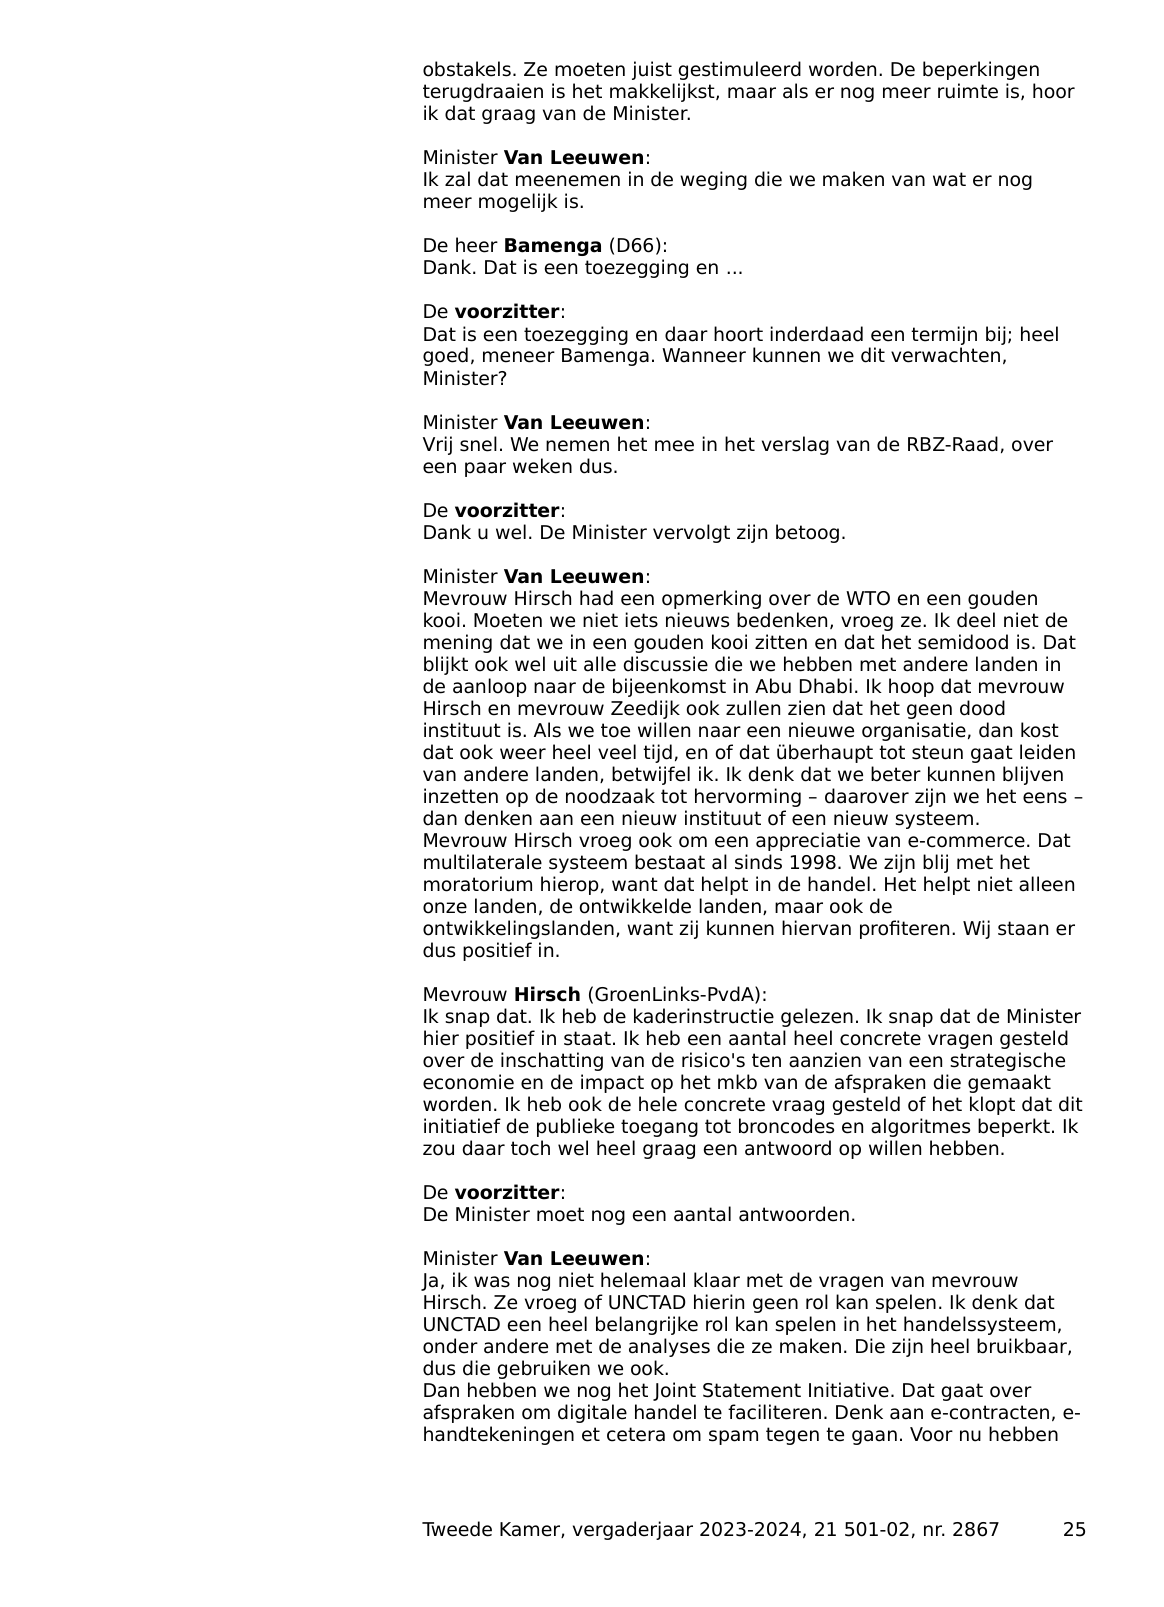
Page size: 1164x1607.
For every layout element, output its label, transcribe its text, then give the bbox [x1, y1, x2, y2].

text De heer Bamenga (D66): [422, 235, 1087, 257]
text Mevrouw Hirsch (GroenLinks-PvdA): [422, 984, 1087, 1006]
text Dat is een toezegging en daar hoort inderdaad een termijn bij; heel goed, meneer Bamenga. Wanneer kunnen we dit verwachten, Minister? [422, 323, 1087, 389]
text De voorzitter: [422, 500, 1087, 522]
text obstakels. Ze moeten juist gestimuleerd worden. De beperkingen terugdraaien is het makkelijkst, maar als er nog meer ruimte is, hoor ik dat graag van de Minister. [422, 59, 1087, 125]
text Minister Van Leeuwen: [422, 1248, 1087, 1270]
text De voorzitter: [422, 1182, 1087, 1204]
text Minister Van Leeuwen: [422, 566, 1087, 588]
text Mevrouw Hirsch had een opmerking over de WTO en een gouden kooi. Moeten we niet iets nieuws bedenken, vroeg ze. Ik deel niet de mening dat we in een gouden kooi zitten en dat het semidood is. Dat blijkt ook wel uit alle discussie die we hebben met andere landen in de aanloop naar de bijeenkomst in Abu Dhabi. Ik hoop dat mevrouw Hirsch en mevrouw Zeedijk ook zullen zien dat het geen dood instituut is. Als we toe willen naar een nieuwe organisatie, dan kost dat ook weer heel veel tijd, en of dat überhaupt tot steun gaat leiden van andere landen, betwijfel ik. Ik denk dat we beter kunnen blijven inzetten op de noodzaak tot hervorming – daarover zijn we het eens – dan denken aan een nieuw instituut of een nieuw systeem. [422, 588, 1087, 829]
text Vrij snel. We nemen het mee in het verslag van de RBZ-Raad, over een paar weken dus. [422, 433, 1087, 477]
text De Minister moet nog een aantal antwoorden. [422, 1204, 1087, 1226]
text Dan hebben we nog het Joint Statement Initiative. Dat gaat over afspraken om digitale handel te faciliteren. Denk aan e-contracten, e-handtekeningen et cetera om spam tegen te gaan. Voor nu hebben [422, 1380, 1087, 1446]
text Ik zal dat meenemen in de weging die we maken van wat er nog meer mogelijk is. [422, 169, 1087, 213]
text Minister Van Leeuwen: [422, 412, 1087, 433]
text Mevrouw Hirsch vroeg ook om een appreciatie van e-commerce. Dat multilaterale systeem bestaat al sinds 1998. We zijn blij met het moratorium hierop, want dat helpt in de handel. Het helpt niet alleen onze landen, de ontwikkelde landen, maar ook de ontwikkelingslanden, want zij kunnen hiervan profiteren. Wij staan er dus positief in. [422, 829, 1087, 961]
text De voorzitter: [422, 301, 1087, 323]
text Dank. Dat is een toezegging en ... [422, 257, 1087, 279]
text Ja, ik was nog niet helemaal klaar met de vragen van mevrouw Hirsch. Ze vroeg of UNCTAD hierin geen rol kan spelen. Ik denk dat UNCTAD een heel belangrijke rol kan spelen in het handelssysteem, onder andere met de analyses die ze maken. Die zijn heel bruikbaar, dus die gebruiken we ook. [422, 1270, 1087, 1380]
text Ik snap dat. Ik heb de kaderinstructie gelezen. Ik snap dat de Minister hier positief in staat. Ik heb een aantal heel concrete vragen gesteld over de inschatting van de risico's ten aanzien van een strategische economie en de impact op het mkb van de afspraken die gemaakt worden. Ik heb ook de hele concrete vraag gesteld of het klopt dat dit initiatief de publieke toegang tot broncodes en algoritmes beperkt. Ik zou daar toch wel heel graag een antwoord op willen hebben. [422, 1006, 1087, 1159]
text Dank u wel. De Minister vervolgt zijn betoog. [422, 522, 1087, 544]
text Minister Van Leeuwen: [422, 147, 1087, 169]
